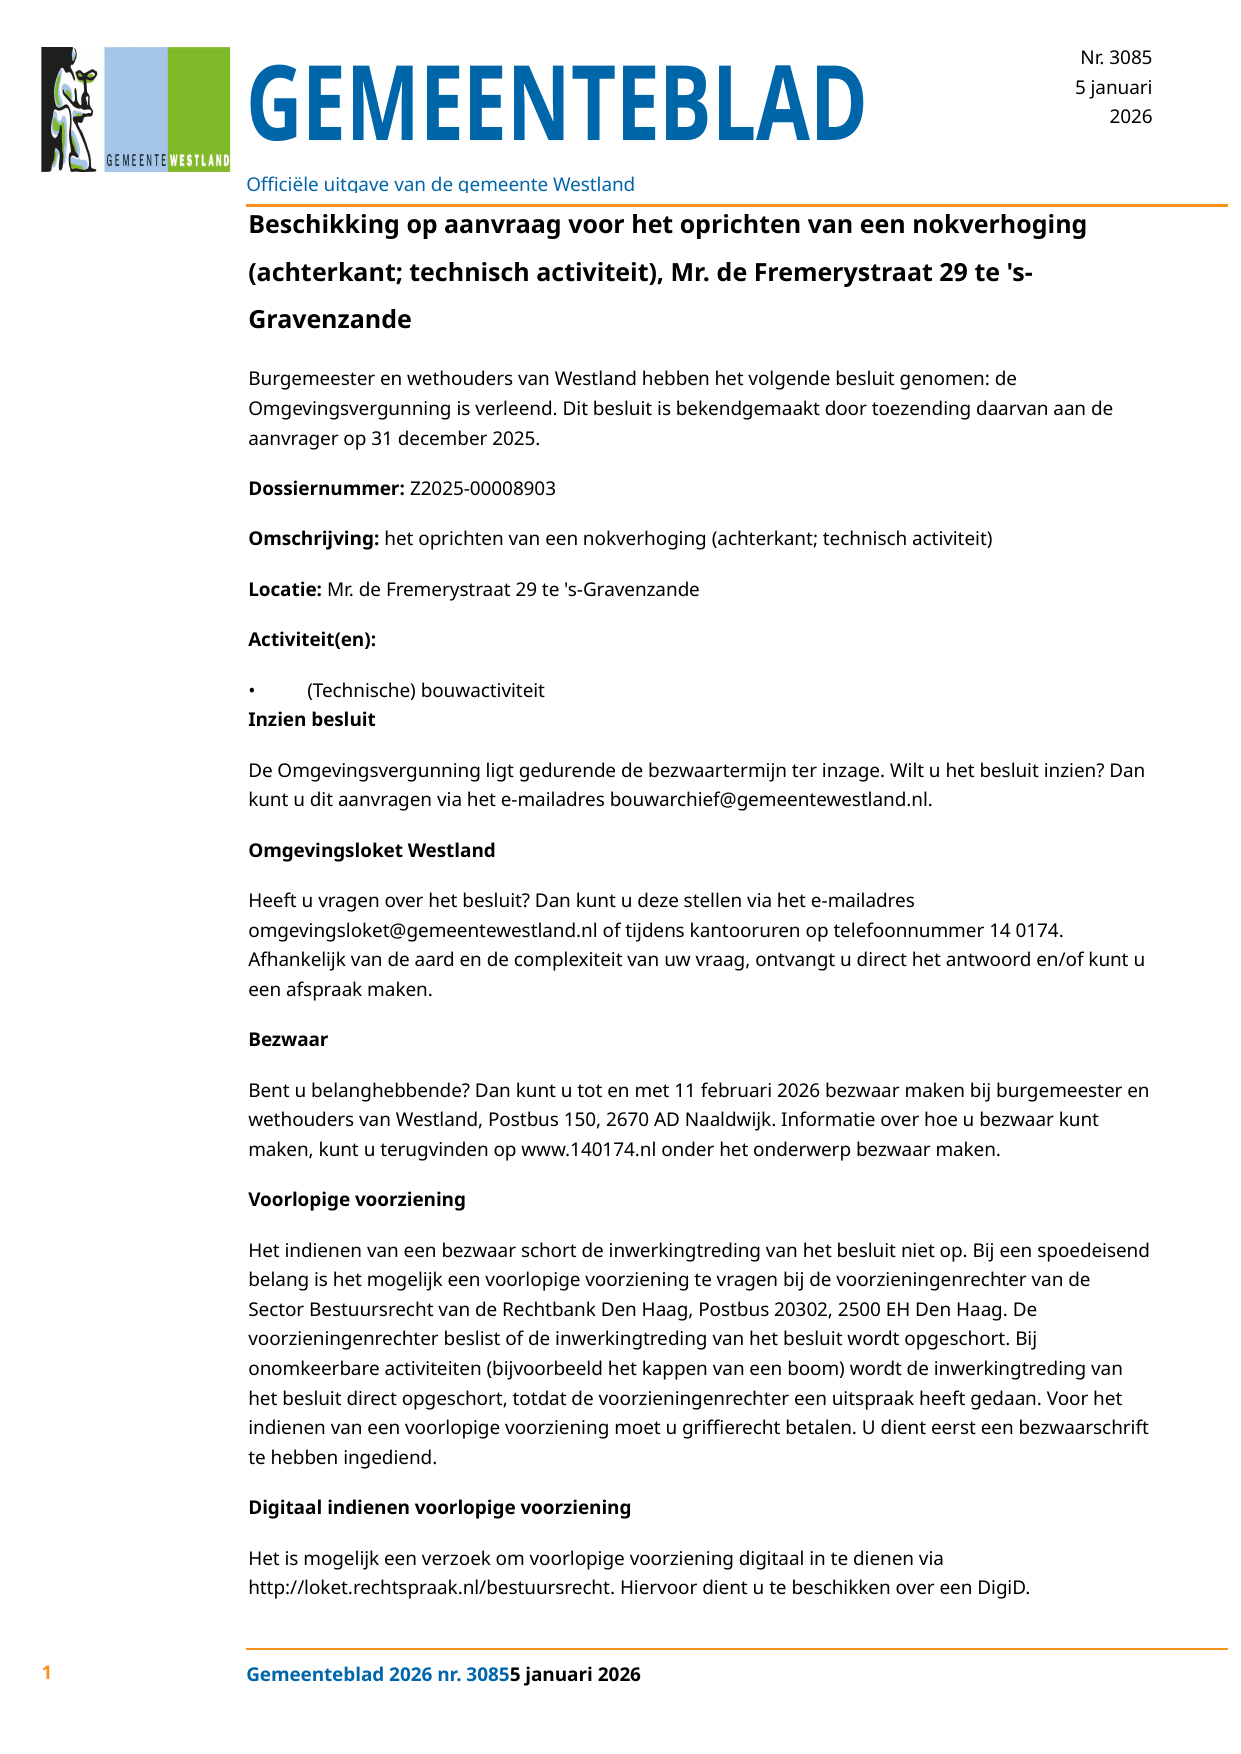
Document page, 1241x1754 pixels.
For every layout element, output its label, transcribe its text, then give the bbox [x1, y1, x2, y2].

text Het indienen van een bezwaar schort de inwerkingtreding van het besluit niet op. Bij een spoedeisend belang is het mogelijk een voorlopige voorziening te vragen bij de voorzieningenrechter van de Sector Bestuursrecht van de Rechtbank Den Haag, Postbus 20302, 2500 EH Den Haag. De voorzieningenrechter beslist of de inwerkingtreding van het besluit wordt opgeschort. Bij onomkeerbare activiteiten (bijvoorbeeld het kappen van een boom) wordt de inwerkingtreding van het besluit direct opgeschort, totdat de voorzieningenrechter een uitspraak heeft gedaan. Voor het indienen van een voorlopige voorziening moet u griffierecht betalen. U dient eerst een bezwaarschrift te hebben ingediend. [248, 1237, 1152, 1469]
text Bezwaar [248, 1026, 1152, 1052]
text Het is mogelijk een verzoek om voorlopige voorziening digitaal in te dienen via http://loket.rechtspraak.nl/bestuursrecht. Hiervoor dient u te beschikken over een DigiD. [248, 1545, 1152, 1600]
text Activiteit(en): [248, 626, 1152, 652]
text Locatie: Mr. de Fremerystraat 29 te 's-Gravenzande [248, 576, 1152, 602]
text Digitaal indienen voorlopige voorziening [248, 1494, 1152, 1520]
text Omschrijving: het oprichten van een nokverhoging (achterkant; technisch activiteit) [248, 526, 1152, 551]
text Bent u belanghebbende? Dan kunt u tot en met 11 februari 2026 bezwaar maken bij burgemeester en wethouders van Westland, Postbus 150, 2670 AD Naaldwijk. Informatie over hoe u bezwaar kunt maken, kunt u terugvinden op www.140174.nl onder het onderwerp bezwaar maken. [248, 1077, 1152, 1162]
list (Technische) bouwactiviteit [248, 677, 1152, 702]
text Voorlopige voorziening [248, 1186, 1152, 1212]
text Heeft u vragen over het besluit? Dan kunt u deze stellen via het e-mailadres omgevingsloket@gemeentewestland.nl of tijdens kantooruren op telefoonnummer 14 0174. Afhankelijk van de aard en de complexiteit van uw vraag, ontvangt u direct het antwoord en/of kunt u een afspraak maken. [248, 887, 1152, 1002]
text Omgevingsloket Westland [248, 837, 1152, 862]
picture [41, 47, 231, 172]
text Inzien besluit [248, 706, 1152, 732]
text Beschikking op aanvraag voor het oprichten van een nokverhoging (achterkant; technisch activiteit), Mr. de Fremerystraat 29 te 's-Gravenzande [248, 207, 1152, 336]
text De Omgevingsvergunning ligt gedurende de bezwaartermijn ter inzage. Wilt u het besluit inzien? Dan kunt u dit aanvragen via het e-mailadres bouwarchief@gemeentewestland.nl. [248, 757, 1152, 812]
text Dossiernummer: Z2025-00008903 [248, 475, 1152, 501]
text Burgemeester en wethouders van Westland hebben het volgende besluit genomen: de Omgevingsvergunning is verleend. Dit besluit is bekendgemaakt door toezending daarvan aan de aanvrager op 31 december 2025. [248, 366, 1152, 450]
